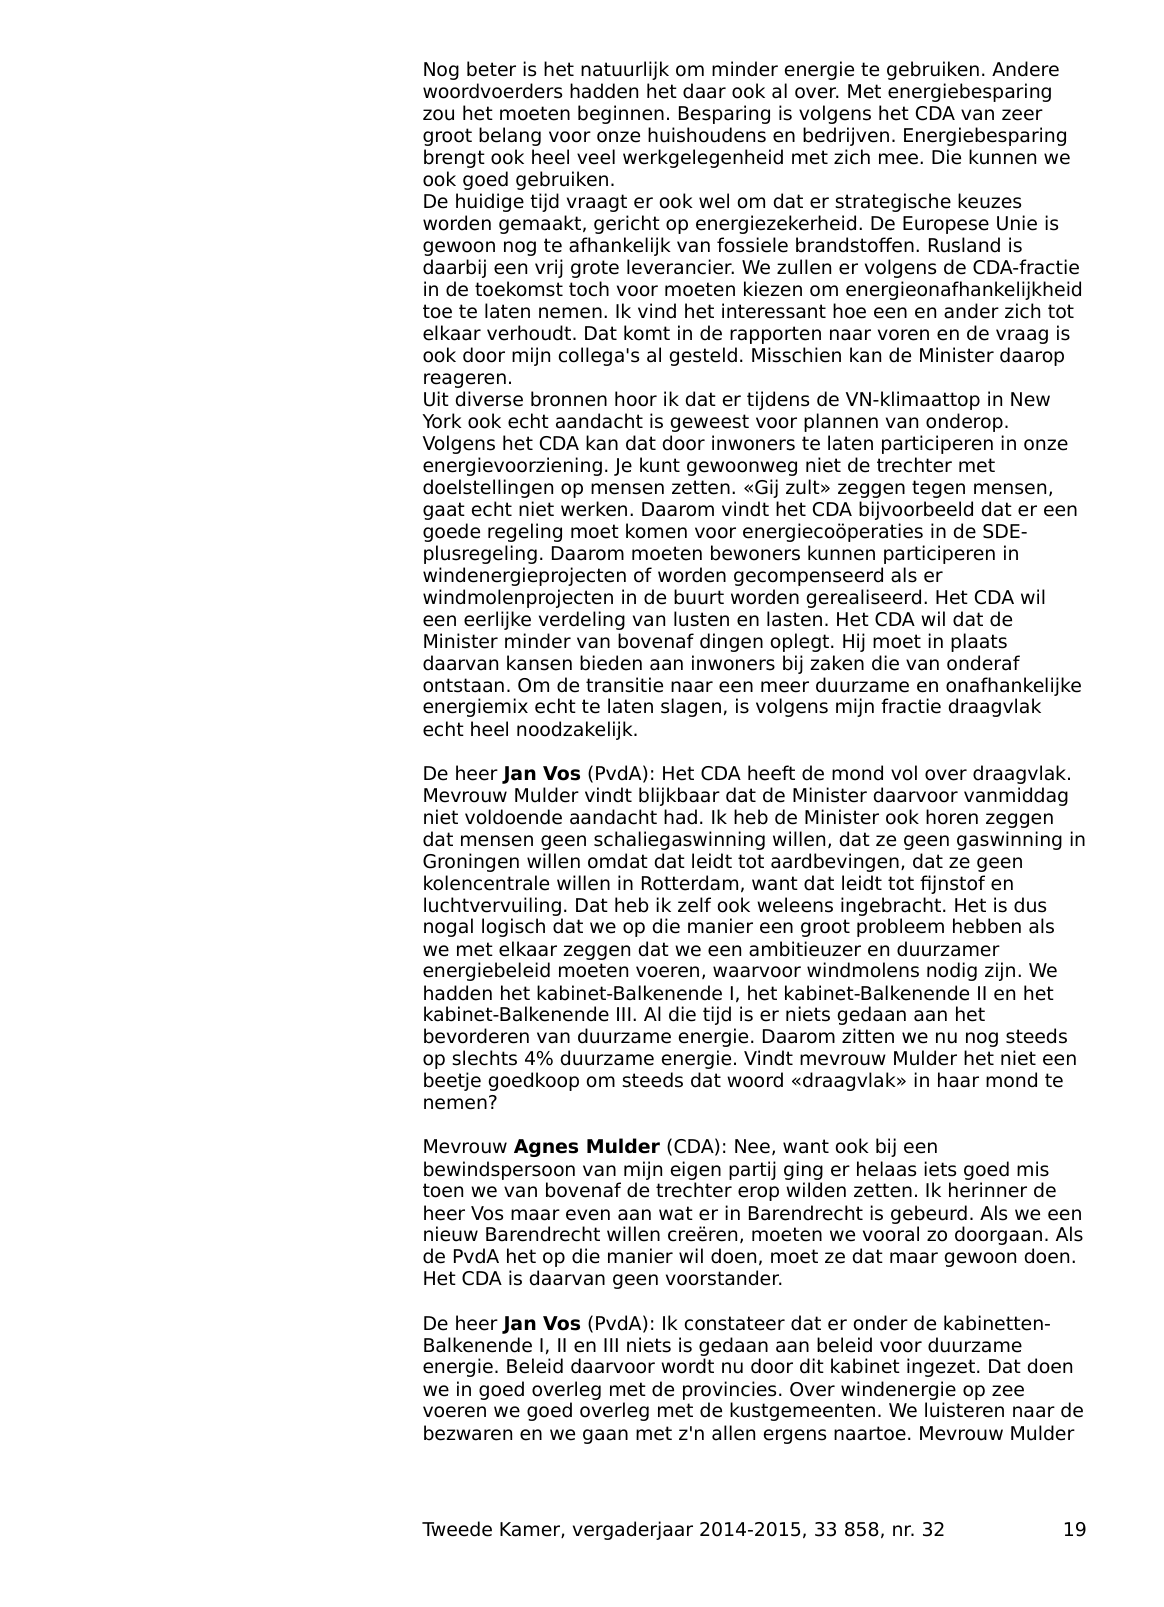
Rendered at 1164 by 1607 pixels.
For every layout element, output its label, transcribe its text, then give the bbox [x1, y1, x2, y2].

text De huidige tijd vraagt er ook wel om dat er strategische keuzes worden gemaakt, gericht op energiezekerheid. De Europese Unie is gewoon nog te afhankelijk van fossiele brandstoffen. Rusland is daarbij een vrij grote leverancier. We zullen er volgens de CDA-fractie in de toekomst toch voor moeten kiezen om energieonafhankelijkheid toe te laten nemen. Ik vind het interessant hoe een en ander zich tot elkaar verhoudt. Dat komt in de rapporten naar voren en de vraag is ook door mijn collega's al gesteld. Misschien kan de Minister daarop reageren. [422, 191, 1087, 389]
text Mevrouw Agnes Mulder (CDA): Nee, want ook bij een bewindspersoon van mijn eigen partij ging er helaas iets goed mis toen we van bovenaf de trechter erop wilden zetten. Ik herinner de heer Vos maar even aan wat er in Barendrecht is gebeurd. Als we een nieuw Barendrecht willen creëren, moeten we vooral zo doorgaan. Als de PvdA het op die manier wil doen, moet ze dat maar gewoon doen. Het CDA is daarvan geen voorstander. [422, 1136, 1087, 1290]
text Uit diverse bronnen hoor ik dat er tijdens de VN-klimaattop in New York ook echt aandacht is geweest voor plannen van onderop. Volgens het CDA kan dat door inwoners te laten participeren in onze energievoorziening. Je kunt gewoonweg niet de trechter met doelstellingen op mensen zetten. «Gij zult» zeggen tegen mensen, gaat echt niet werken. Daarom vindt het CDA bijvoorbeeld dat er een goede regeling moet komen voor energiecoöperaties in de SDE-plusregeling. Daarom moeten bewoners kunnen participeren in windenergieprojecten of worden gecompenseerd als er windmolenprojecten in de buurt worden gerealiseerd. Het CDA wil een eerlijke verdeling van lusten en lasten. Het CDA wil dat de Minister minder van bovenaf dingen oplegt. Hij moet in plaats daarvan kansen bieden aan inwoners bij zaken die van onderaf ontstaan. Om de transitie naar een meer duurzame en onafhankelijke energiemix echt te laten slagen, is volgens mijn fractie draagvlak echt heel noodzakelijk. [422, 389, 1087, 740]
text Nog beter is het natuurlijk om minder energie te gebruiken. Andere woordvoerders hadden het daar ook al over. Met energiebesparing zou het moeten beginnen. Besparing is volgens het CDA van zeer groot belang voor onze huishoudens en bedrijven. Energiebesparing brengt ook heel veel werkgelegenheid met zich mee. Die kunnen we ook goed gebruiken. [422, 59, 1087, 191]
text De heer Jan Vos (PvdA): Het CDA heeft de mond vol over draagvlak. Mevrouw Mulder vindt blijkbaar dat de Minister daarvoor vanmiddag niet voldoende aandacht had. Ik heb de Minister ook horen zeggen dat mensen geen schaliegaswinning willen, dat ze geen gaswinning in Groningen willen omdat dat leidt tot aardbevingen, dat ze geen kolencentrale willen in Rotterdam, want dat leidt tot fijnstof en luchtvervuiling. Dat heb ik zelf ook weleens ingebracht. Het is dus nogal logisch dat we op die manier een groot probleem hebben als we met elkaar zeggen dat we een ambitieuzer en duurzamer energiebeleid moeten voeren, waarvoor windmolens nodig zijn. We hadden het kabinet-Balkenende I, het kabinet-Balkenende II en het kabinet-Balkenende III. Al die tijd is er niets gedaan aan het bevorderen van duurzame energie. Daarom zitten we nu nog steeds op slechts 4% duurzame energie. Vindt mevrouw Mulder het niet een beetje goedkoop om steeds dat woord «draagvlak» in haar mond te nemen? [422, 763, 1087, 1114]
text De heer Jan Vos (PvdA): Ik constateer dat er onder de kabinetten-Balkenende I, II en III niets is gedaan aan beleid voor duurzame energie. Beleid daarvoor wordt nu door dit kabinet ingezet. Dat doen we in goed overleg met de provincies. Over windenergie op zee voeren we goed overleg met de kustgemeenten. We luisteren naar de bezwaren en we gaan met z'n allen ergens naartoe. Mevrouw Mulder [422, 1312, 1087, 1444]
